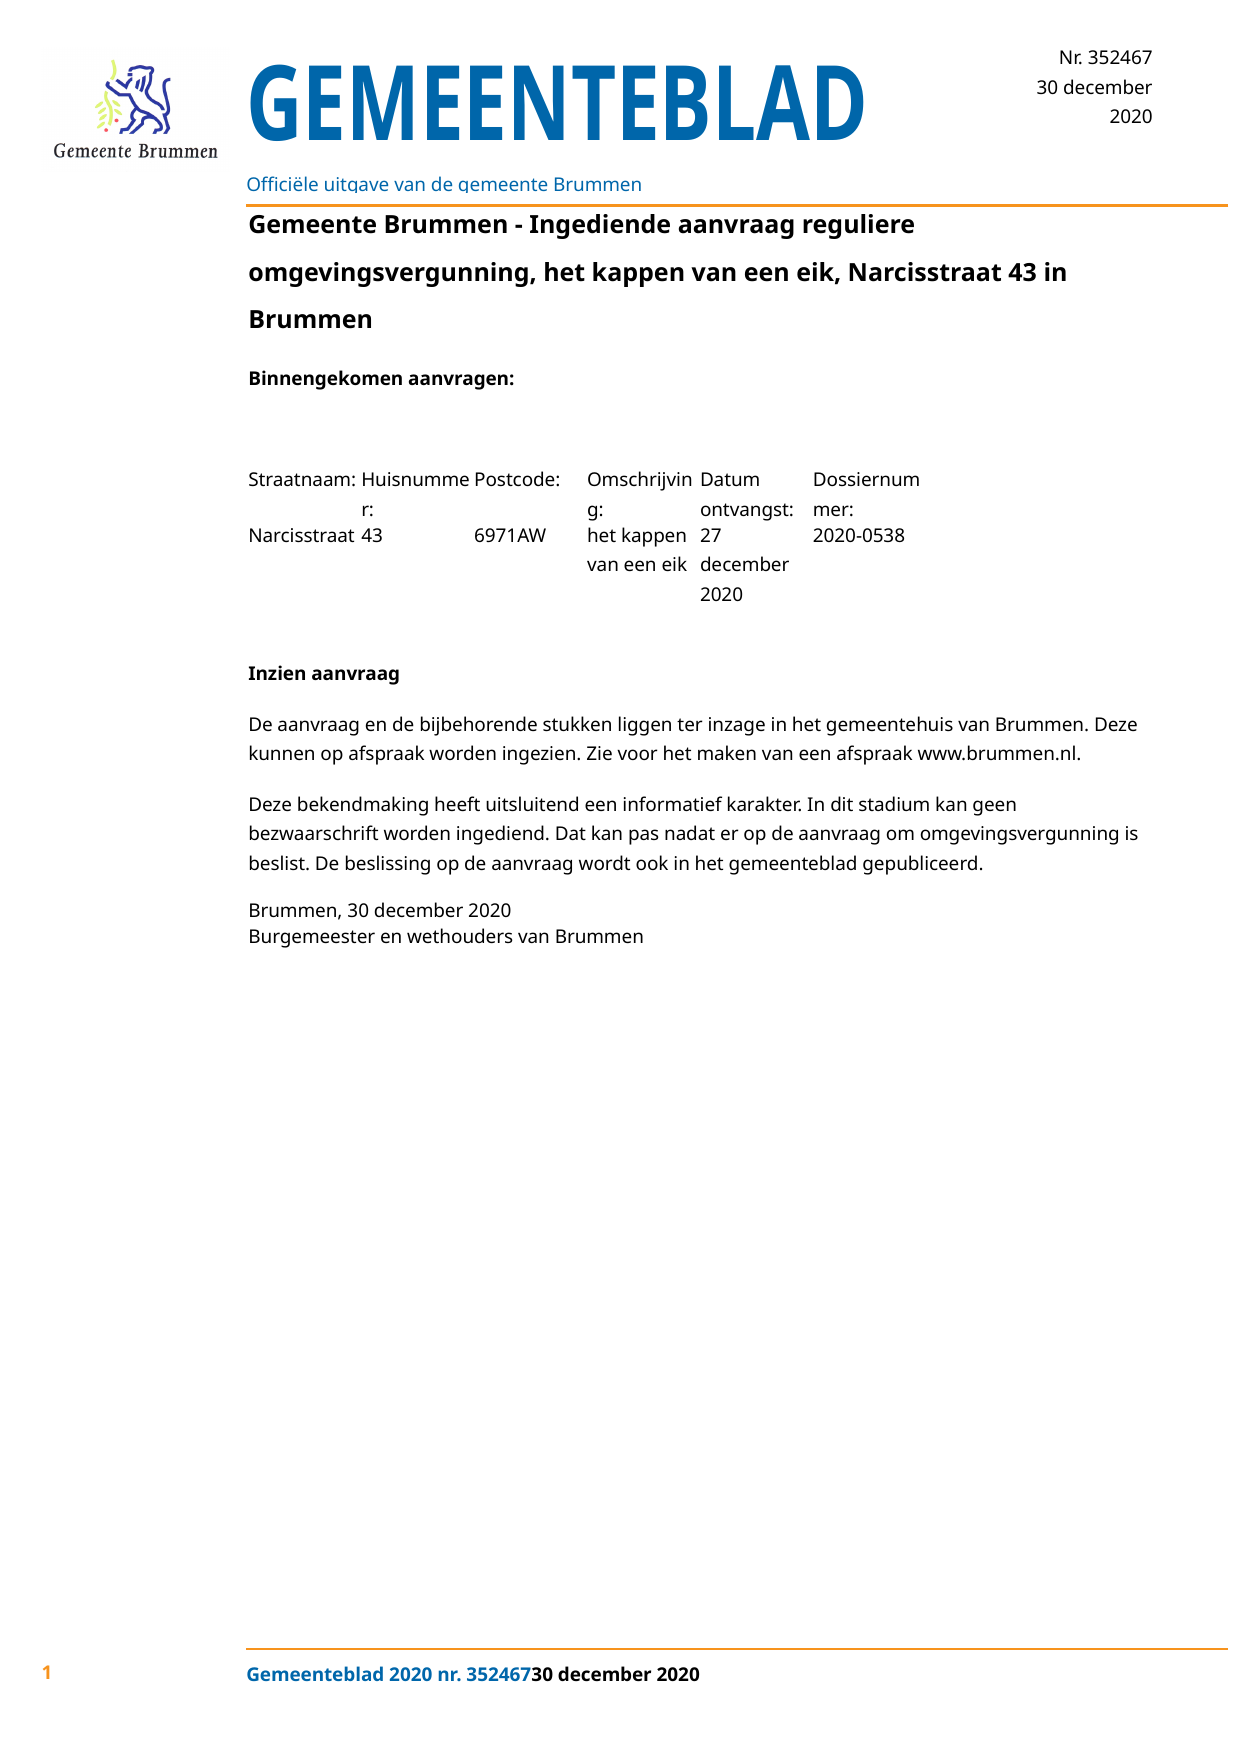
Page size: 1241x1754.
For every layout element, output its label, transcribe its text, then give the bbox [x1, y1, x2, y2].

table_header Omschrijving: [587, 466, 700, 522]
table_cell 2020-0538 [813, 522, 926, 607]
text Gemeente Brummen - Ingediende aanvraag reguliere omgevingsvergunning, het kappen van een eik, Narcisstraat 43 in Brummen [248, 207, 1152, 336]
table_header [1039, 466, 1152, 522]
table_header Huisnummer: [361, 466, 474, 522]
picture [41, 47, 231, 172]
text Binnengekomen aanvragen: [248, 366, 1152, 391]
table_cell 6971AW [474, 522, 587, 607]
text Inzien aanvraag [248, 660, 1152, 686]
text Deze bekendmaking heeft uitsluitend een informatief karakter. In dit stadium kan geen bezwaarschrift worden ingediend. Dat kan pas nadat er op de aanvraag om omgevingsvergunning is beslist. De beslissing op de aanvraag wordt ook in het gemeenteblad gepubliceerd. [248, 791, 1152, 876]
table_cell het kappen van een eik [587, 522, 700, 607]
text Brummen, 30 december 2020 [248, 898, 1152, 923]
text Burgemeester en wethouders van Brummen [248, 923, 1152, 949]
text De aanvraag en de bijbehorende stukken liggen ter inzage in het gemeentehuis van Brummen. Deze kunnen op afspraak worden ingezien. Zie voor het maken van een afspraak www.brummen.nl. [248, 711, 1152, 766]
table_cell 27 december 2020 [700, 522, 813, 607]
table_cell Narcisstraat [248, 522, 361, 607]
table_cell [1039, 522, 1152, 607]
table_header [926, 466, 1038, 522]
table_header Straatnaam: [248, 466, 361, 522]
table_cell [926, 522, 1038, 607]
table_header Postcode: [474, 466, 587, 522]
table_cell 43 [361, 522, 474, 607]
table_header Dossiernummer: [813, 466, 926, 522]
table_header Datum ontvangst: [700, 466, 813, 522]
